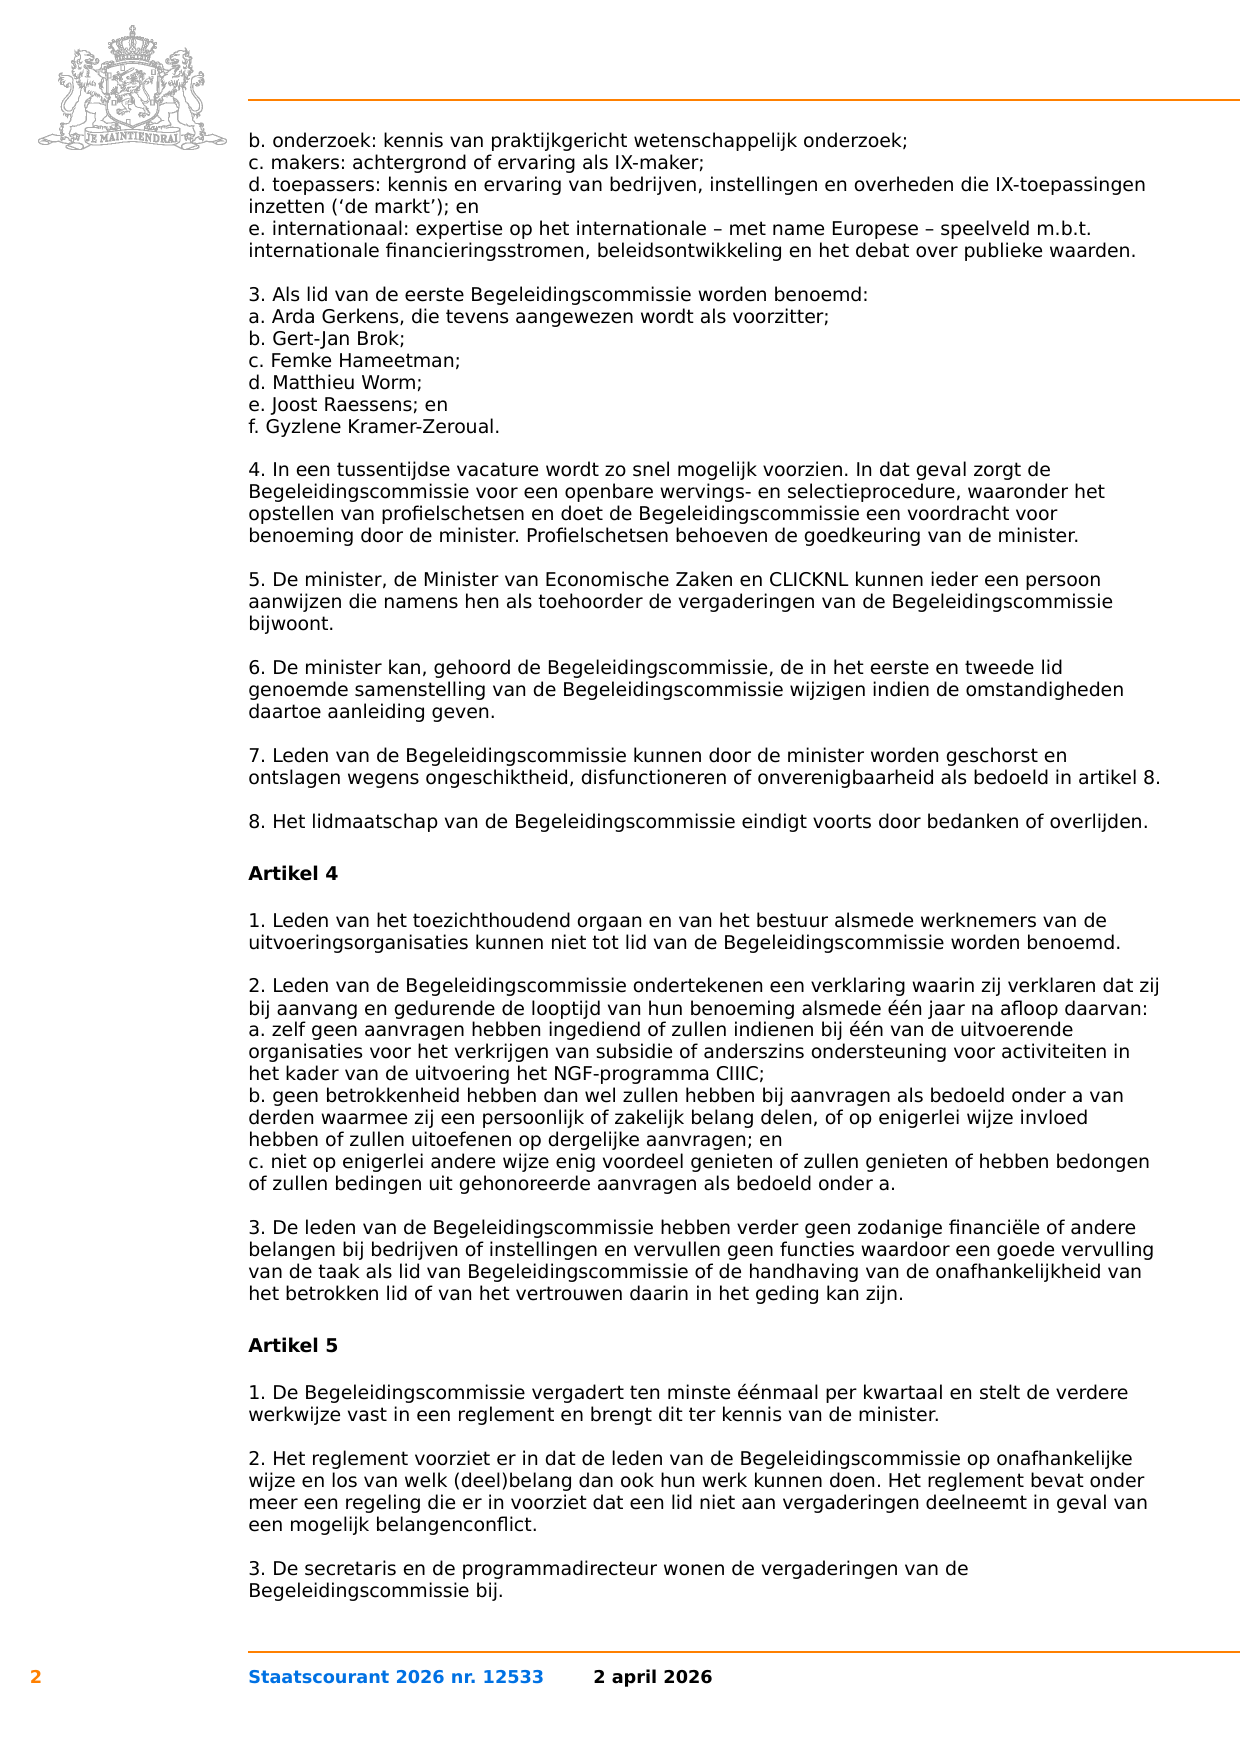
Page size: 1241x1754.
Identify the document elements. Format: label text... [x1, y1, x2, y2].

text c. Femke Hameetman; [248, 349, 1163, 372]
text 2. Leden van de Begeleidingscommissie ondertekenen een verklaring waarin zij verklaren dat zij bij aanvang en gedurende de looptijd van hun benoeming alsmede één jaar na afloop daarvan: [248, 975, 1163, 1019]
text 6. De minister kan, gehoord de Begeleidingscommissie, de in het eerste en tweede lid genoemde samenstelling van de Begeleidingscommissie wijzigen indien de omstandigheden daartoe aanleiding geven. [248, 657, 1163, 723]
text c. niet op enigerlei andere wijze enig voordeel genieten of zullen genieten of hebben bedongen of zullen bedingen uit gehonoreerde aanvragen als bedoeld onder a. [248, 1151, 1163, 1195]
text a. zelf geen aanvragen hebben ingediend of zullen indienen bij één van de uitvoerende organisaties voor het verkrijgen van subsidie of anderszins ondersteuning voor activiteiten in het kader van de uitvoering het NGF-programma CIIIC; [248, 1019, 1163, 1085]
text b. geen betrokkenheid hebben dan wel zullen hebben bij aanvragen als bedoeld onder a van derden waarmee zij een persoonlijk of zakelijk belang delen, of op enigerlei wijze invloed hebben of zullen uitoefenen op dergelijke aanvragen; en [248, 1085, 1163, 1151]
text 7. Leden van de Begeleidingscommissie kunnen door de minister worden geschorst en ontslagen wegens ongeschiktheid, disfunctioneren of onverenigbaarheid als bedoeld in artikel 8. [248, 745, 1163, 789]
subtitle Artikel 5 [248, 1335, 1163, 1357]
text 5. De minister, de Minister van Economische Zaken en CLICKNL kunnen ieder een persoon aanwijzen die namens hen als toehoorder de vergaderingen van de Begeleidingscommissie bijwoont. [248, 569, 1163, 635]
text e. Joost Raessens; en [248, 393, 1163, 416]
text d. toepassers: kennis en ervaring van bedrijven, instellingen en overheden die IX-toepassingen inzetten (‘de markt’); en [248, 174, 1163, 218]
text e. internationaal: expertise op het internationale – met name Europese – speelveld m.b.t. internationale financieringsstromen, beleidsontwikkeling en het debat over publieke waarden. [248, 218, 1163, 262]
text 3. De secretaris en de programmadirecteur wonen de vergaderingen van de Begeleidingscommissie bij. [248, 1558, 1163, 1602]
text 4. In een tussentijdse vacature wordt zo snel mogelijk voorzien. In dat geval zorgt de Begeleidingscommissie voor een openbare wervings- en selectieprocedure, waaronder het opstellen van profielschetsen en doet de Begeleidingscommissie een voordracht voor benoeming door de minister. Profielschetsen behoeven de goedkeuring van de minister. [248, 459, 1163, 547]
text d. Matthieu Worm; [248, 372, 1163, 393]
text 3. De leden van de Begeleidingscommissie hebben verder geen zodanige financiële of andere belangen bij bedrijven of instellingen en vervullen geen functies waardoor een goede vervulling van de taak als lid van Begeleidingscommissie of de handhaving van de onafhankelijkheid van het betrokken lid of van het vertrouwen daarin in het geding kan zijn. [248, 1217, 1163, 1305]
text f. Gyzlene Kramer-Zeroual. [248, 416, 1163, 437]
text 2. Het reglement voorziet er in dat de leden van de Begeleidingscommissie op onafhankelijke wijze en los van welk (deel)belang dan ook hun werk kunnen doen. Het reglement bevat onder meer een regeling die er in voorziet dat een lid niet aan vergaderingen deelneemt in geval van een mogelijk belangenconflict. [248, 1448, 1163, 1536]
text 3. Als lid van de eerste Begeleidingscommissie worden benoemd: [248, 284, 1163, 306]
text 1. De Begeleidingscommissie vergadert ten minste éénmaal per kwartaal en stelt de verdere werkwijze vast in een reglement en brengt dit ter kennis van de minister. [248, 1382, 1163, 1426]
text b. onderzoek: kennis van praktijkgericht wetenschappelijk onderzoek; [248, 130, 1163, 152]
text b. Gert-Jan Brok; [248, 328, 1163, 349]
text a. Arda Gerkens, die tevens aangewezen wordt als voorzitter; [248, 306, 1163, 328]
subtitle Artikel 4 [248, 863, 1163, 884]
text c. makers: achtergrond of ervaring als IX-maker; [248, 152, 1163, 174]
text 1. Leden van het toezichthoudend orgaan en van het bestuur alsmede werknemers van de uitvoeringsorganisaties kunnen niet tot lid van de Begeleidingscommissie worden benoemd. [248, 909, 1163, 953]
text 8. Het lidmaatschap van de Begeleidingscommissie eindigt voorts door bedanken of overlijden. [248, 811, 1163, 833]
picture [38, 25, 227, 150]
